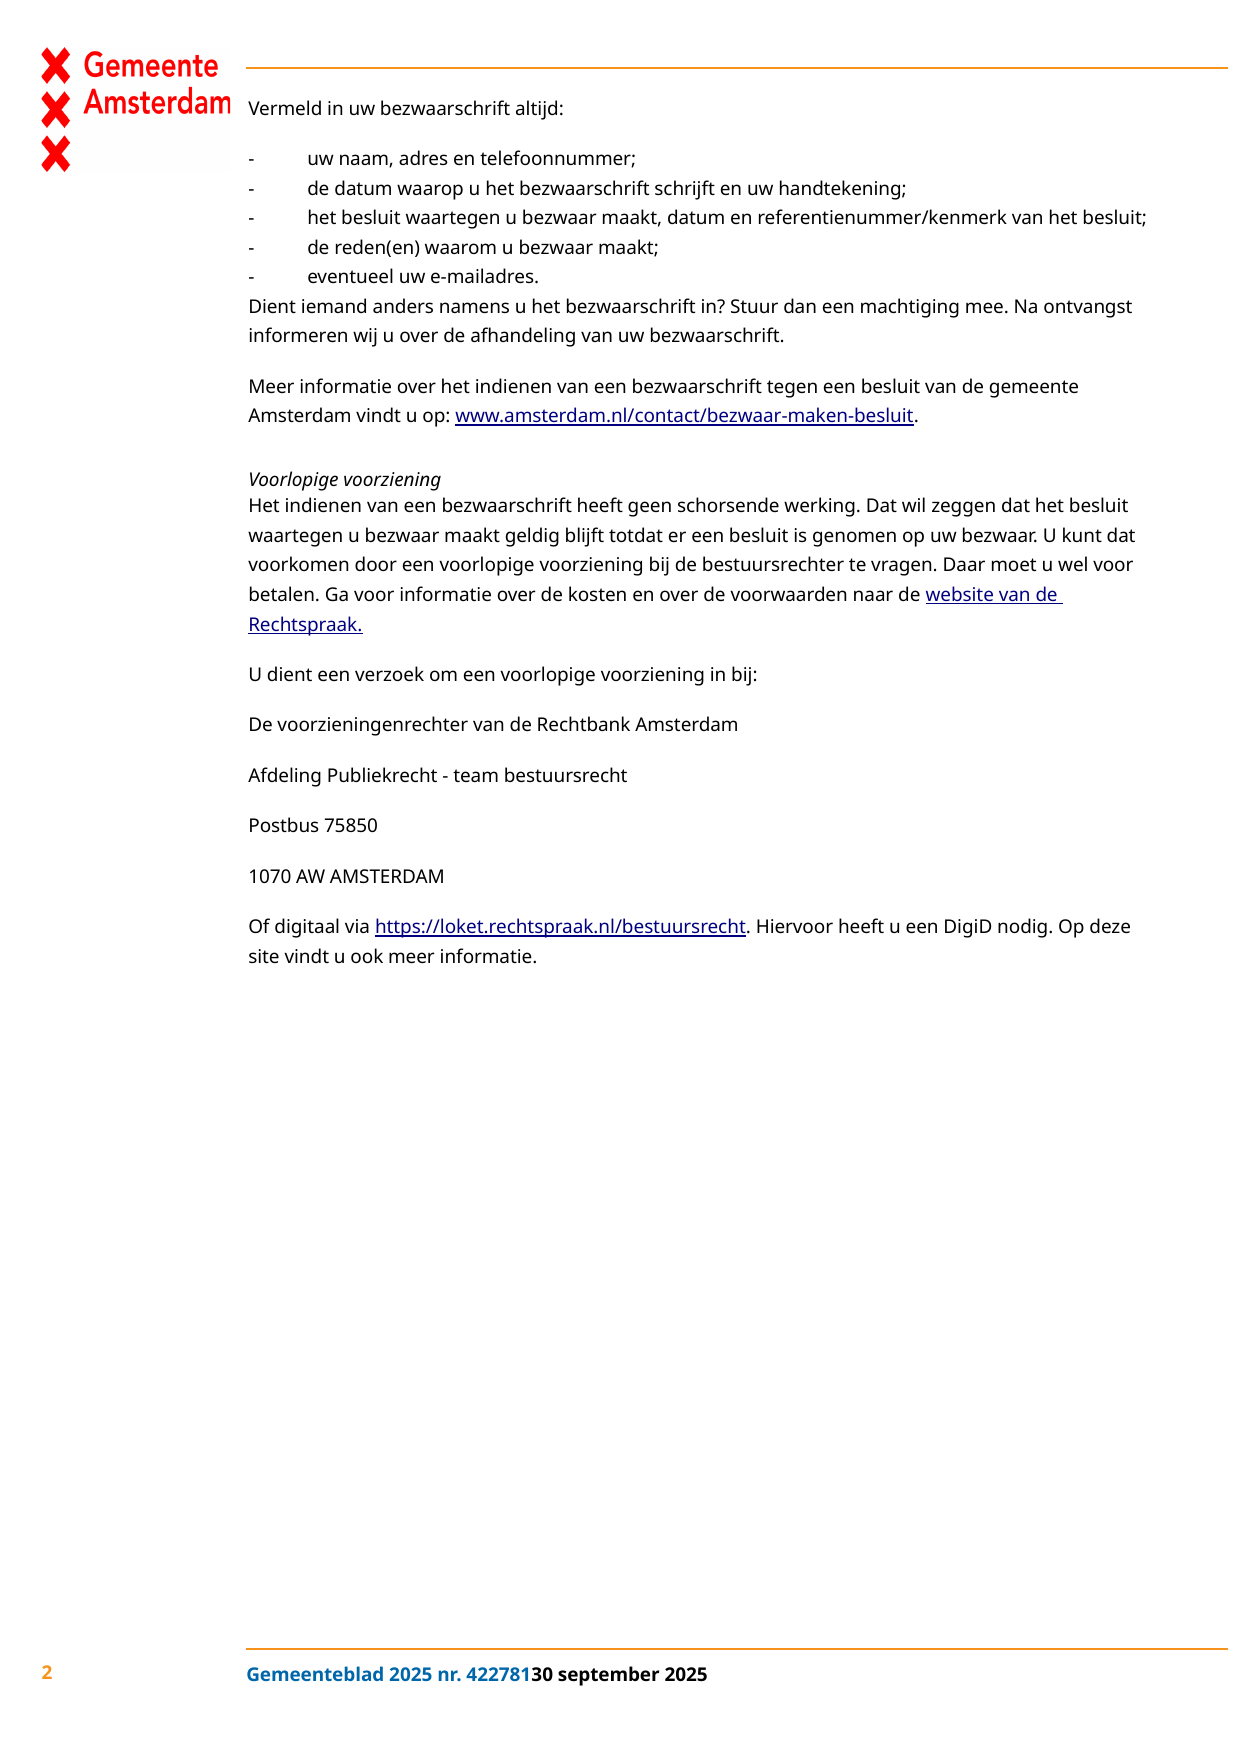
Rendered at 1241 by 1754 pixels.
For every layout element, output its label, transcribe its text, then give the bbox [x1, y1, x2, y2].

text Dient iemand anders namens u het bezwaarschrift in? Stuur dan een machtiging mee. Na ontvangst informeren wij u over de afhandeling van uw bezwaarschrift. [248, 293, 1152, 348]
text De voorzieningenrechter van de Rechtbank Amsterdam [248, 712, 1152, 737]
picture [41, 47, 231, 172]
text U dient een verzoek om een voorlopige voorziening in bij: [248, 661, 1152, 687]
text Meer informatie over het indienen van een bezwaarschrift tegen een besluit van de gemeente Amsterdam vindt u op: www.amsterdam.nl/contact/bezwaar-maken-besluit. [248, 373, 1152, 428]
list de reden(en) waarom u bezwaar maakt; [248, 234, 1152, 260]
list uw naam, adres en telefoonnummer; [248, 145, 1152, 171]
list het besluit waartegen u bezwaar maakt, datum en referentienummer/kenmerk van het besluit; [248, 204, 1152, 230]
text Voorlopige voorziening [248, 467, 1152, 492]
text 1070 AW AMSTERDAM [248, 863, 1152, 888]
text Postbus 75850 [248, 812, 1152, 838]
text Of digitaal via https://loket.rechtspraak.nl/bestuursrecht. Hiervoor heeft u een DigiD nodig. Op deze site vindt u ook meer informatie. [248, 913, 1152, 968]
list eventueel uw e-mailadres. [248, 263, 1152, 289]
text Afdeling Publiekrecht - team bestuursrecht [248, 762, 1152, 788]
text Vermeld in uw bezwaarschrift altijd: [248, 95, 1152, 121]
text Het indienen van een bezwaarschrift heeft geen schorsende werking. Dat wil zeggen dat het besluit waartegen u bezwaar maakt geldig blijft totdat er een besluit is genomen op uw bezwaar. U kunt dat voorkomen door een voorlopige voorziening bij de bestuursrechter te vragen. Daar moet u wel voor betalen. Ga voor informatie over de kosten en over de voorwaarden naar de website van de Rechtspraak. [248, 492, 1152, 636]
list de datum waarop u het bezwaarschrift schrijft en uw handtekening; [248, 175, 1152, 201]
